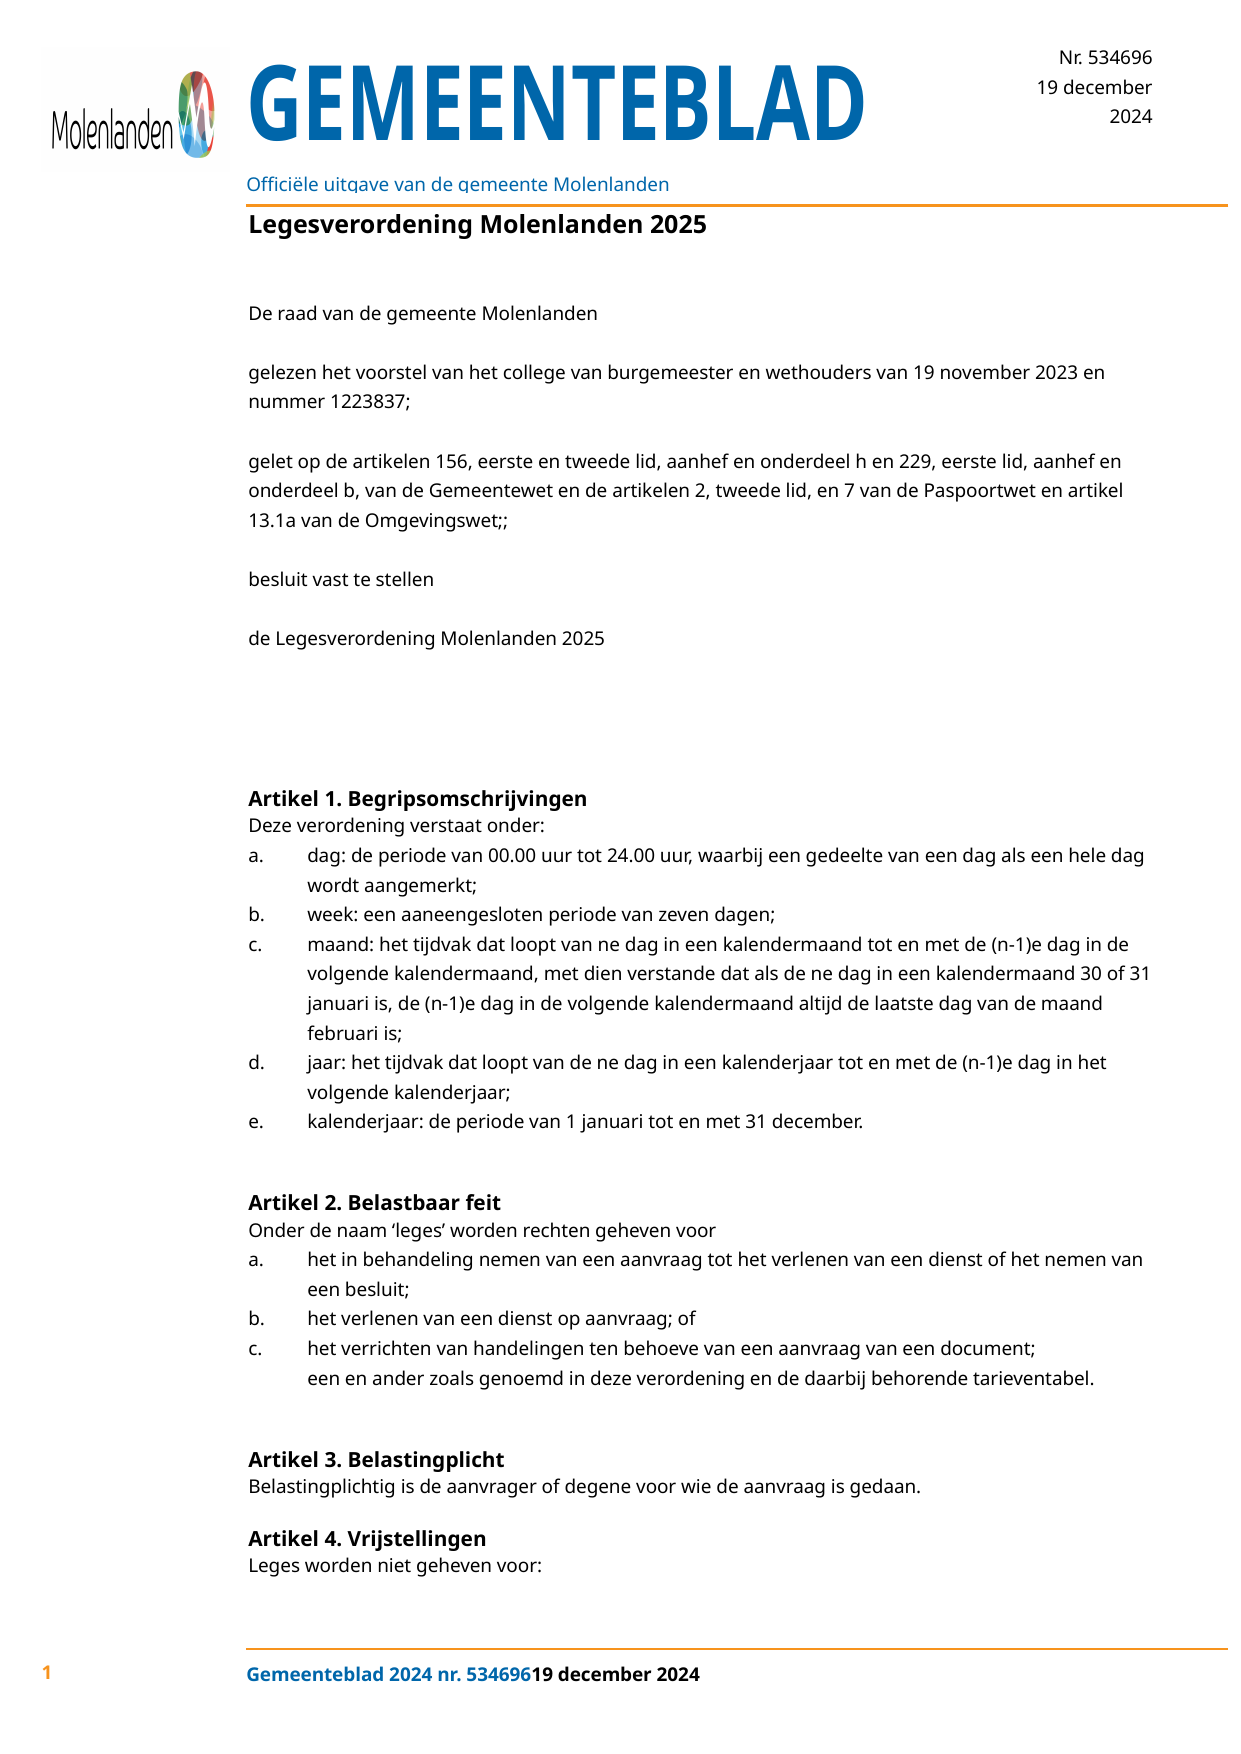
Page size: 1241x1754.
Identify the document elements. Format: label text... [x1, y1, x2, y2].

list een en ander zoals genoemd in deze verordening en de daarbij behorende tarieventabel. [248, 1365, 1152, 1391]
text gelet op de artikelen 156, eerste en tweede lid, aanhef en onderdeel h en 229, eerste lid, aanhef en onderdeel b, van de Gemeentewet en de artikelen 2, tweede lid, en 7 van de Paspoortwet en artikel 13.1a van de Omgevingswet;; [248, 448, 1152, 533]
text de Legesverordening Molenlanden 2025 [248, 625, 1152, 651]
text besluit vast te stellen [248, 566, 1152, 592]
text Leges worden niet geheven voor: [248, 1552, 1152, 1578]
list week: een aaneengesloten periode van zeven dagen; [248, 901, 1152, 927]
list jaar: het tijdvak dat loopt van de ne dag in een kalenderjaar tot en met de (n-1)e dag in het volgende kalenderjaar; [248, 1049, 1152, 1104]
text De raad van de gemeente Molenlanden [248, 300, 1152, 326]
picture [41, 47, 231, 172]
list kalenderjaar: de periode van 1 januari tot en met 31 december. [248, 1108, 1152, 1134]
list het verlenen van een dienst op aanvraag; of [248, 1306, 1152, 1331]
list dag: de periode van 00.00 uur tot 24.00 uur, waarbij een gedeelte van een dag als een hele dag wordt aangemerkt; [248, 842, 1152, 897]
list maand: het tijdvak dat loopt van ne dag in een kalendermaand tot en met de (n-1)e dag in de volgende kalendermaand, met dien verstande dat als de ne dag in een kalendermaand 30 of 31 januari is, de (n-1)e dag in de volgende kalendermaand altijd de laatste dag van de maand februari is; [248, 931, 1152, 1045]
text Belastingplichtig is de aanvrager of degene voor wie de aanvraag is gedaan. [248, 1473, 1152, 1499]
text Legesverordening Molenlanden 2025 [248, 207, 1152, 241]
text Deze verordening verstaat onder: [248, 813, 1152, 838]
text Artikel 2. Belastbaar feit [248, 1188, 1152, 1217]
text Artikel 3. Belastingplicht [248, 1445, 1152, 1473]
list het in behandeling nemen van een aanvraag tot het verlenen van een dienst of het nemen van een besluit; [248, 1246, 1152, 1302]
text Artikel 4. Vrijstellingen [248, 1524, 1152, 1552]
list het verrichten van handelingen ten behoeve van een aanvraag van een document; [248, 1335, 1152, 1361]
text Artikel 1. Begripsomschrijvingen [248, 784, 1152, 813]
text gelezen het voorstel van het college van burgemeester en wethouders van 19 november 2023 en nummer 1223837; [248, 359, 1152, 414]
text Onder de naam ‘leges’ worden rechten geheven voor [248, 1217, 1152, 1243]
